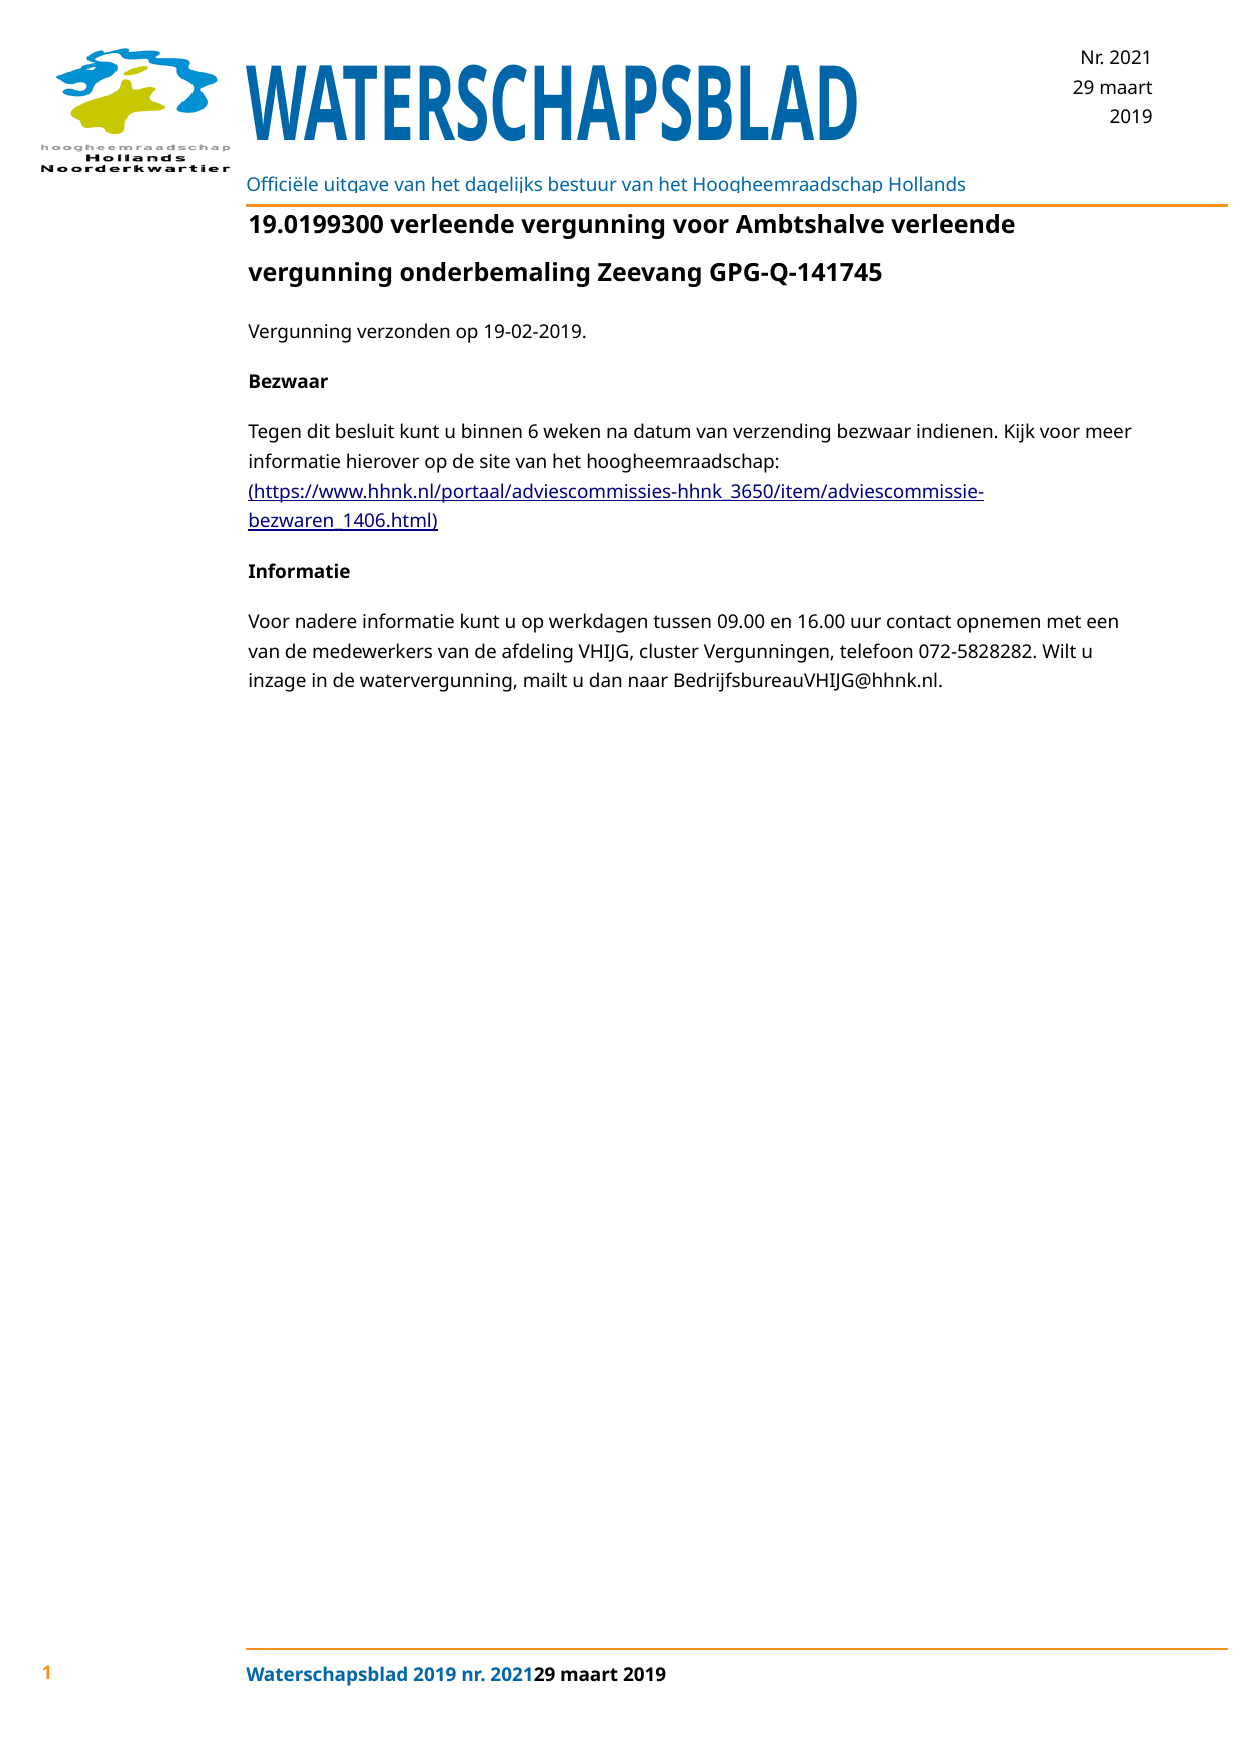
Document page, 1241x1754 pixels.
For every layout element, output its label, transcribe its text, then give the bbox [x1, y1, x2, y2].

picture [41, 47, 231, 172]
text 19.0199300 verleende vergunning voor Ambtshalve verleende vergunning onderbemaling Zeevang GPG-Q-141745 [248, 207, 1152, 288]
text Informatie [248, 558, 1152, 584]
text Tegen dit besluit kunt u binnen 6 weken na datum van verzending bezwaar indienen. Kijk voor meer informatie hierover op de site van het hoogheemraadschap: (https://www.hhnk.nl/portaal/adviescommissies-hhnk_3650/item/adviescommissie-bezwaren_1406.html) [248, 419, 1152, 533]
text Voor nadere informatie kunt u op werkdagen tussen 09.00 en 16.00 uur contact opnemen met een van de medewerkers van de afdeling VHIJG, cluster Vergunningen, telefoon 072-5828282. Wilt u inzage in de watervergunning, mailt u dan naar BedrijfsbureauVHIJG@hhnk.nl. [248, 608, 1152, 693]
text Bezwaar [248, 368, 1152, 394]
text Vergunning verzonden op 19-02-2019. [248, 318, 1152, 344]
